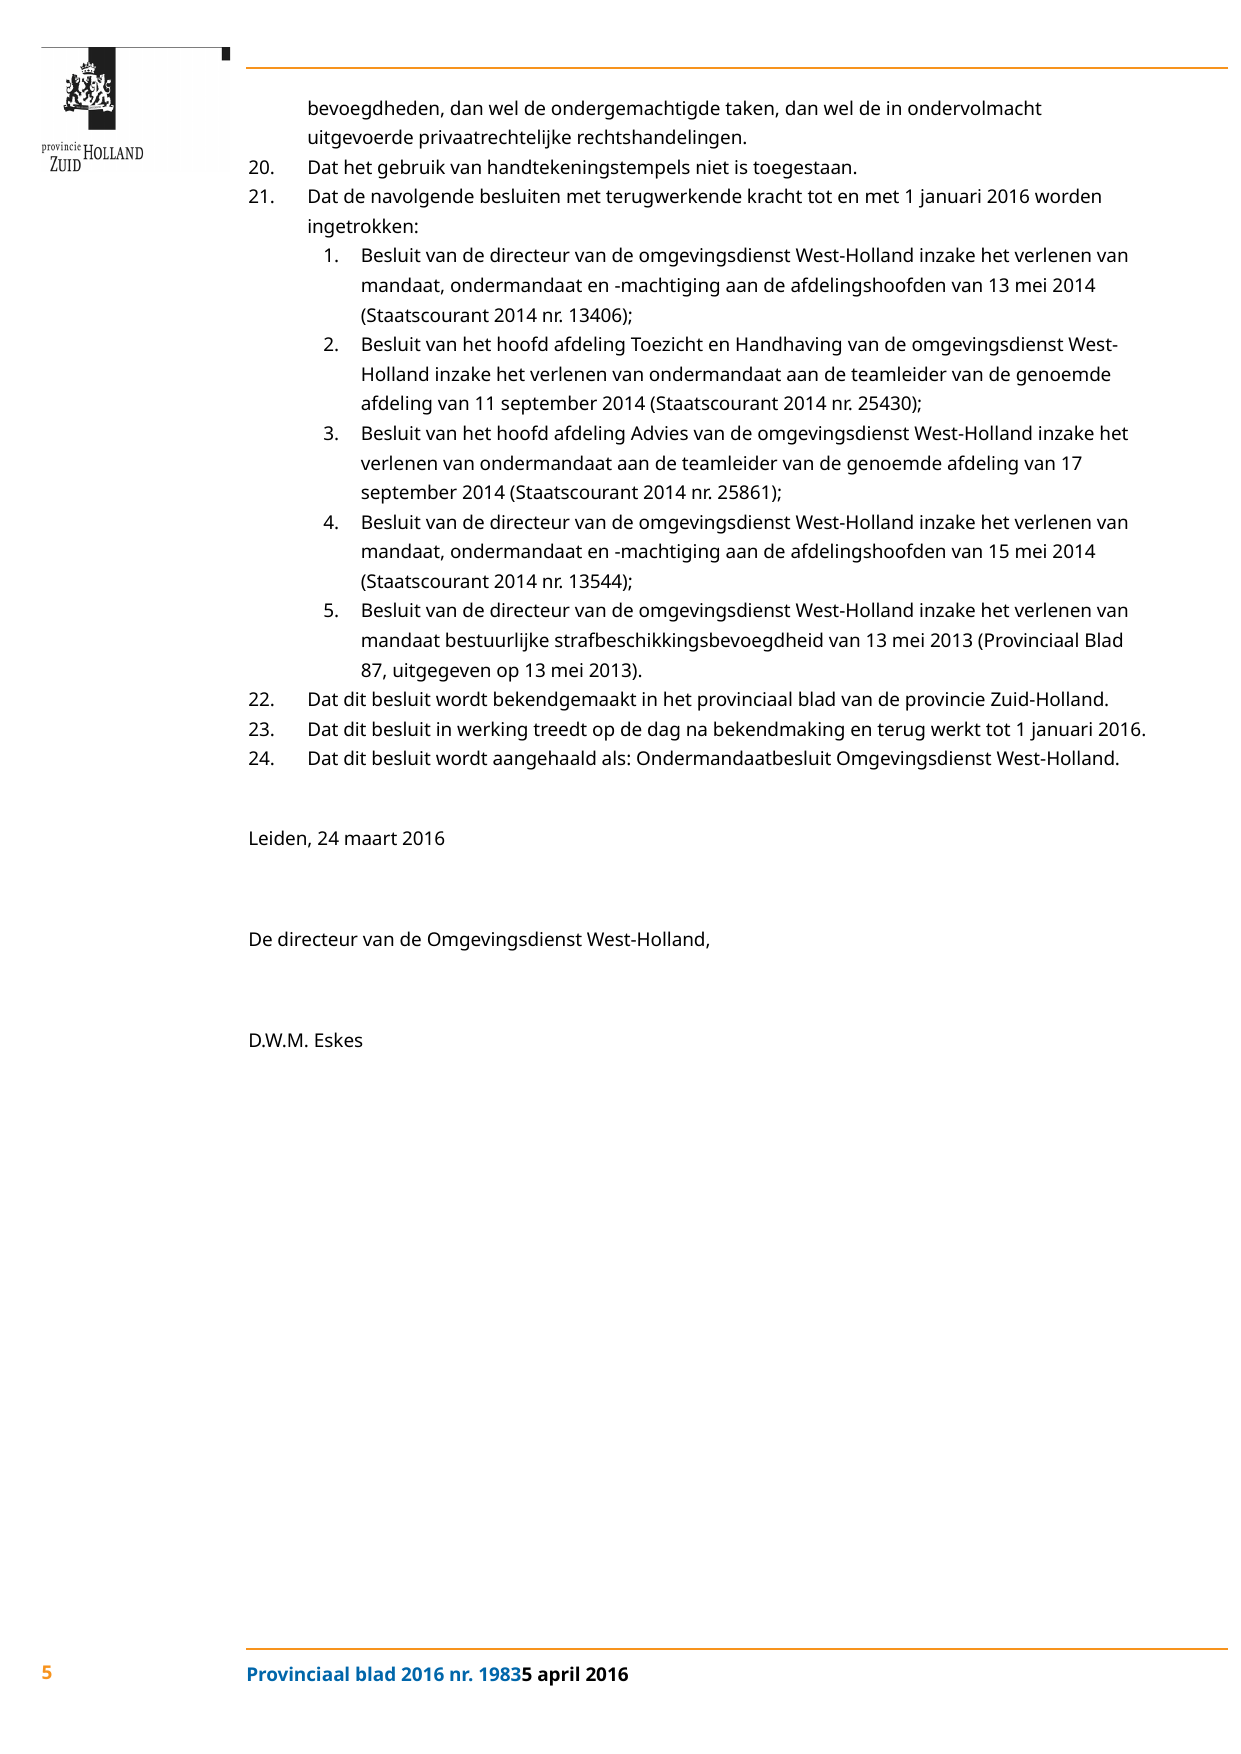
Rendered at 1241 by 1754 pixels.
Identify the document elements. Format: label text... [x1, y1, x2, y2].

list Dat het gebruik van handtekeningstempels niet is toegestaan. [248, 154, 1152, 180]
list Dat dit besluit wordt bekendgemaakt in het provinciaal blad van de provincie Zuid-Holland. [248, 686, 1152, 712]
picture [41, 47, 231, 172]
list Besluit van de directeur van de omgevingsdienst West-Holland inzake het verlenen van mandaat, ondermandaat en -machtiging aan de afdelingshoofden van 15 mei 2014 (Staatscourant 2014 nr. 13544); [323, 509, 1152, 594]
list Besluit van het hoofd afdeling Advies van de omgevingsdienst West-Holland inzake het verlenen van ondermandaat aan de teamleider van de genoemde afdeling van 17 september 2014 (Staatscourant 2014 nr. 25861); [323, 420, 1152, 505]
list Dat dit besluit in werking treedt op de dag na bekendmaking en terug werkt tot 1 januari 2016. [248, 716, 1152, 742]
list Dat dit besluit wordt aangehaald als: Ondermandaatbesluit Omgevingsdienst West-Holland. [248, 746, 1152, 771]
list Besluit van de directeur van de omgevingsdienst West-Holland inzake het verlenen van mandaat bestuurlijke strafbeschikkingsbevoegdheid van 13 mei 2013 (Provinciaal Blad 87, uitgegeven op 13 mei 2013). [323, 598, 1152, 683]
list bevoegdheden, dan wel de ondergemachtigde taken, dan wel de in ondervolmacht uitgevoerde privaatrechtelijke rechtshandelingen. [248, 95, 1152, 150]
text De directeur van de Omgevingsdienst West-Holland, [248, 926, 1152, 952]
list Besluit van het hoofd afdeling Toezicht en Handhaving van de omgevingsdienst West-Holland inzake het verlenen van ondermandaat aan de teamleider van de genoemde afdeling van 11 september 2014 (Staatscourant 2014 nr. 25430); [323, 331, 1152, 416]
list Besluit van de directeur van de omgevingsdienst West-Holland inzake het verlenen van mandaat, ondermandaat en -machtiging aan de afdelingshoofden van 13 mei 2014 (Staatscourant 2014 nr. 13406); [323, 243, 1152, 328]
list Dat de navolgende besluiten met terugwerkende kracht tot en met 1 januari 2016 worden ingetrokken: [248, 183, 1152, 239]
text Leiden, 24 maart 2016 [248, 826, 1152, 851]
text D.W.M. Eskes [248, 1027, 1152, 1053]
